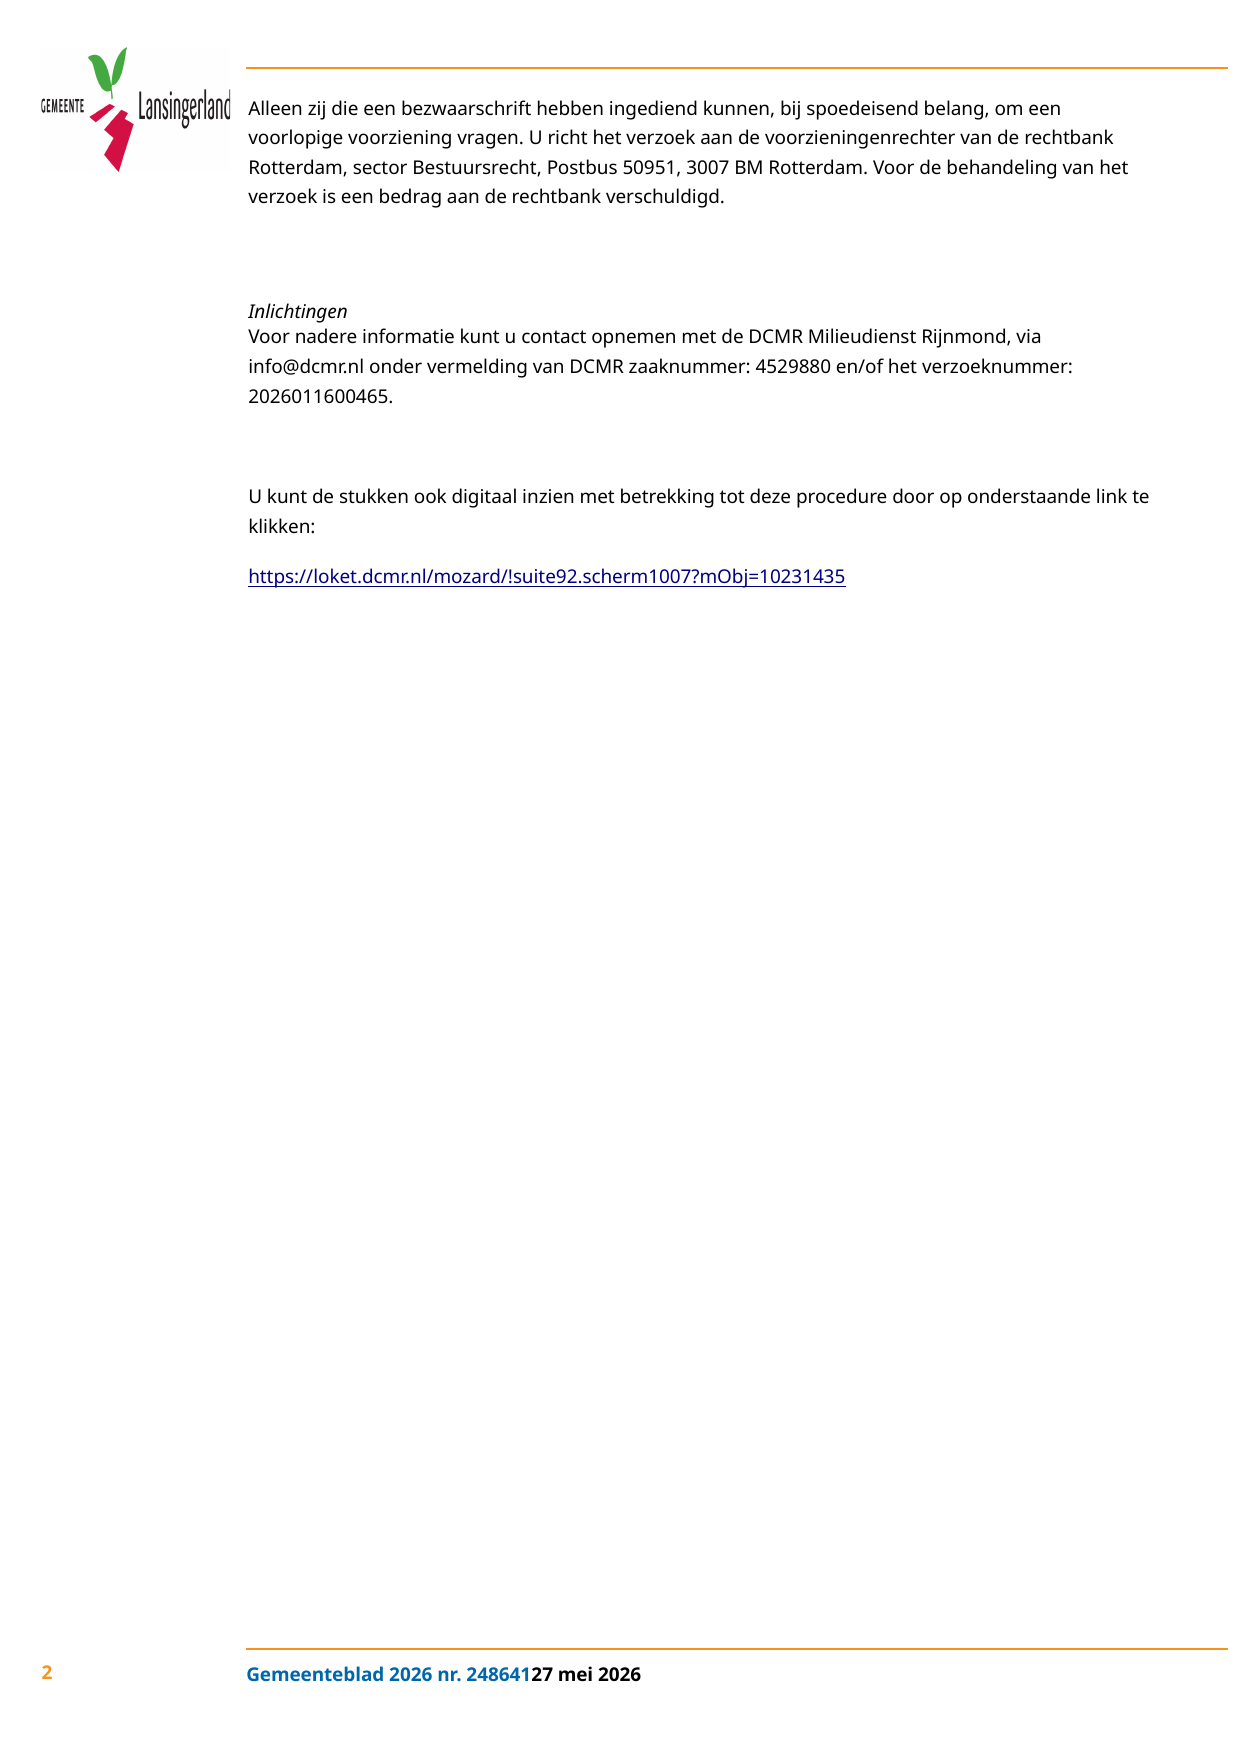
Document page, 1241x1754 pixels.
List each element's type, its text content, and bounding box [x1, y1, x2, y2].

text Inlichtingen [248, 298, 1152, 324]
text U kunt de stukken ook digitaal inzien met betrekking tot deze procedure door op onderstaande link te klikken: [248, 484, 1152, 539]
picture [41, 47, 231, 172]
text Alleen zij die een bezwaarschrift hebben ingediend kunnen, bij spoedeisend belang, om een voorlopige voorziening vragen. U richt het verzoek aan de voorzieningenrechter van de rechtbank Rotterdam, sector Bestuursrecht, Postbus 50951, 3007 BM Rotterdam. Voor de behandeling van het verzoek is een bedrag aan de rechtbank verschuldigd. [248, 95, 1152, 209]
text Voor nadere informatie kunt u contact opnemen met de DCMR Milieudienst Rijnmond, via info@dcmr.nl onder vermelding van DCMR zaaknummer: 4529880 en/of het verzoeknummer: 2026011600465. [248, 324, 1152, 408]
text https://loket.dcmr.nl/mozard/!suite92.scherm1007?mObj=10231435 [248, 564, 1152, 589]
